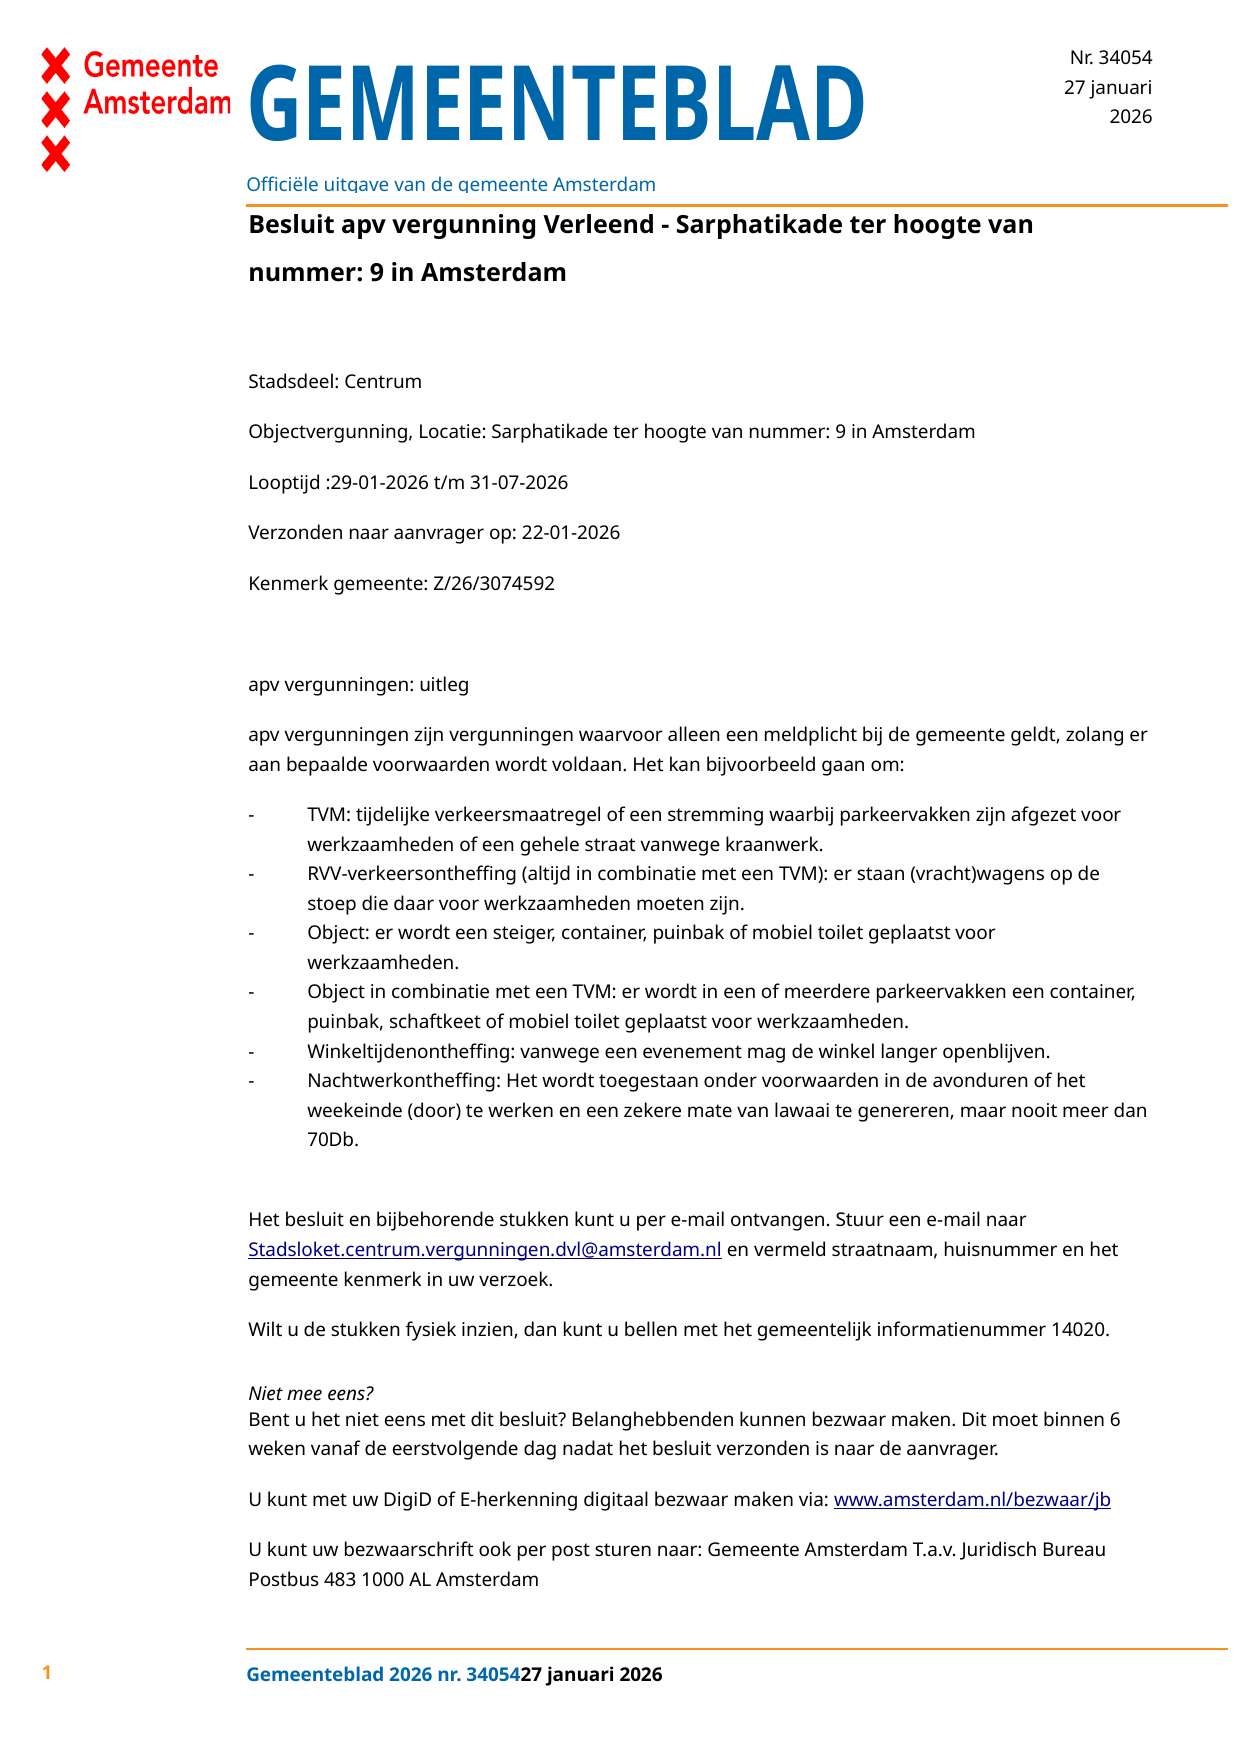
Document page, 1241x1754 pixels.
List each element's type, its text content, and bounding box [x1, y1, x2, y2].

text Het besluit en bijbehorende stukken kunt u per e-mail ontvangen. Stuur een e-mail naar Stadsloket.centrum.vergunningen.dvl@amsterdam.nl en vermeld straatnaam, huisnummer en het gemeente kenmerk in uw verzoek. [248, 1207, 1152, 1292]
text Verzonden naar aanvrager op: 22-01-2026 [248, 519, 1152, 545]
text Niet mee eens? [248, 1380, 1152, 1406]
list Winkeltijdenontheffing: vanwege een evenement mag de winkel langer openblijven. [248, 1038, 1152, 1064]
text Kenmerk gemeente: Z/26/3074592 [248, 570, 1152, 596]
text Looptijd :29-01-2026 t/m 31-07-2026 [248, 469, 1152, 495]
list Object: er wordt een steiger, container, puinbak of mobiel toilet geplaatst voor werkzaamheden. [248, 919, 1152, 975]
list Nachtwerkontheffing: Het wordt toegestaan onder voorwaarden in de avonduren of het weekeinde (door) te werken en een zekere mate van lawaai te genereren, maar nooit meer dan 70Db. [248, 1067, 1152, 1152]
list TVM: tijdelijke verkeersmaatregel of een stremming waarbij parkeervakken zijn afgezet voor werkzaamheden of een gehele straat vanwege kraanwerk. [248, 801, 1152, 857]
text Stadsdeel: Centrum [248, 368, 1152, 394]
list RVV-verkeersontheffing (altijd in combinatie met een TVM): er staan (vracht)wagens op de stoep die daar voor werkzaamheden moeten zijn. [248, 860, 1152, 916]
text Objectvergunning, Locatie: Sarphatikade ter hoogte van nummer: 9 in Amsterdam [248, 419, 1152, 444]
text Besluit apv vergunning Verleend - Sarphatikade ter hoogte van nummer: 9 in Amsterdam [248, 207, 1152, 288]
text U kunt met uw DigiD of E-herkenning digitaal bezwaar maken via: www.amsterdam.nl/bezwaar/jb [248, 1486, 1152, 1512]
picture [41, 47, 231, 172]
text apv vergunningen: uitleg [248, 671, 1152, 697]
text U kunt uw bezwaarschrift ook per post sturen naar: Gemeente Amsterdam T.a.v. Juridisch Bureau Postbus 483 1000 AL Amsterdam [248, 1536, 1152, 1592]
list Object in combinatie met een TVM: er wordt in een of meerdere parkeervakken een container, puinbak, schaftkeet of mobiel toilet geplaatst voor werkzaamheden. [248, 979, 1152, 1034]
text apv vergunningen zijn vergunningen waarvoor alleen een meldplicht bij de gemeente geldt, zolang er aan bepaalde voorwaarden wordt voldaan. Het kan bijvoorbeeld gaan om: [248, 721, 1152, 777]
text Bent u het niet eens met dit besluit? Belanghebbenden kunnen bezwaar maken. Dit moet binnen 6 weken vanaf de eerstvolgende dag nadat het besluit verzonden is naar de aanvrager. [248, 1406, 1152, 1461]
text Wilt u de stukken fysiek inzien, dan kunt u bellen met het gemeentelijk informatienummer 14020. [248, 1316, 1152, 1342]
